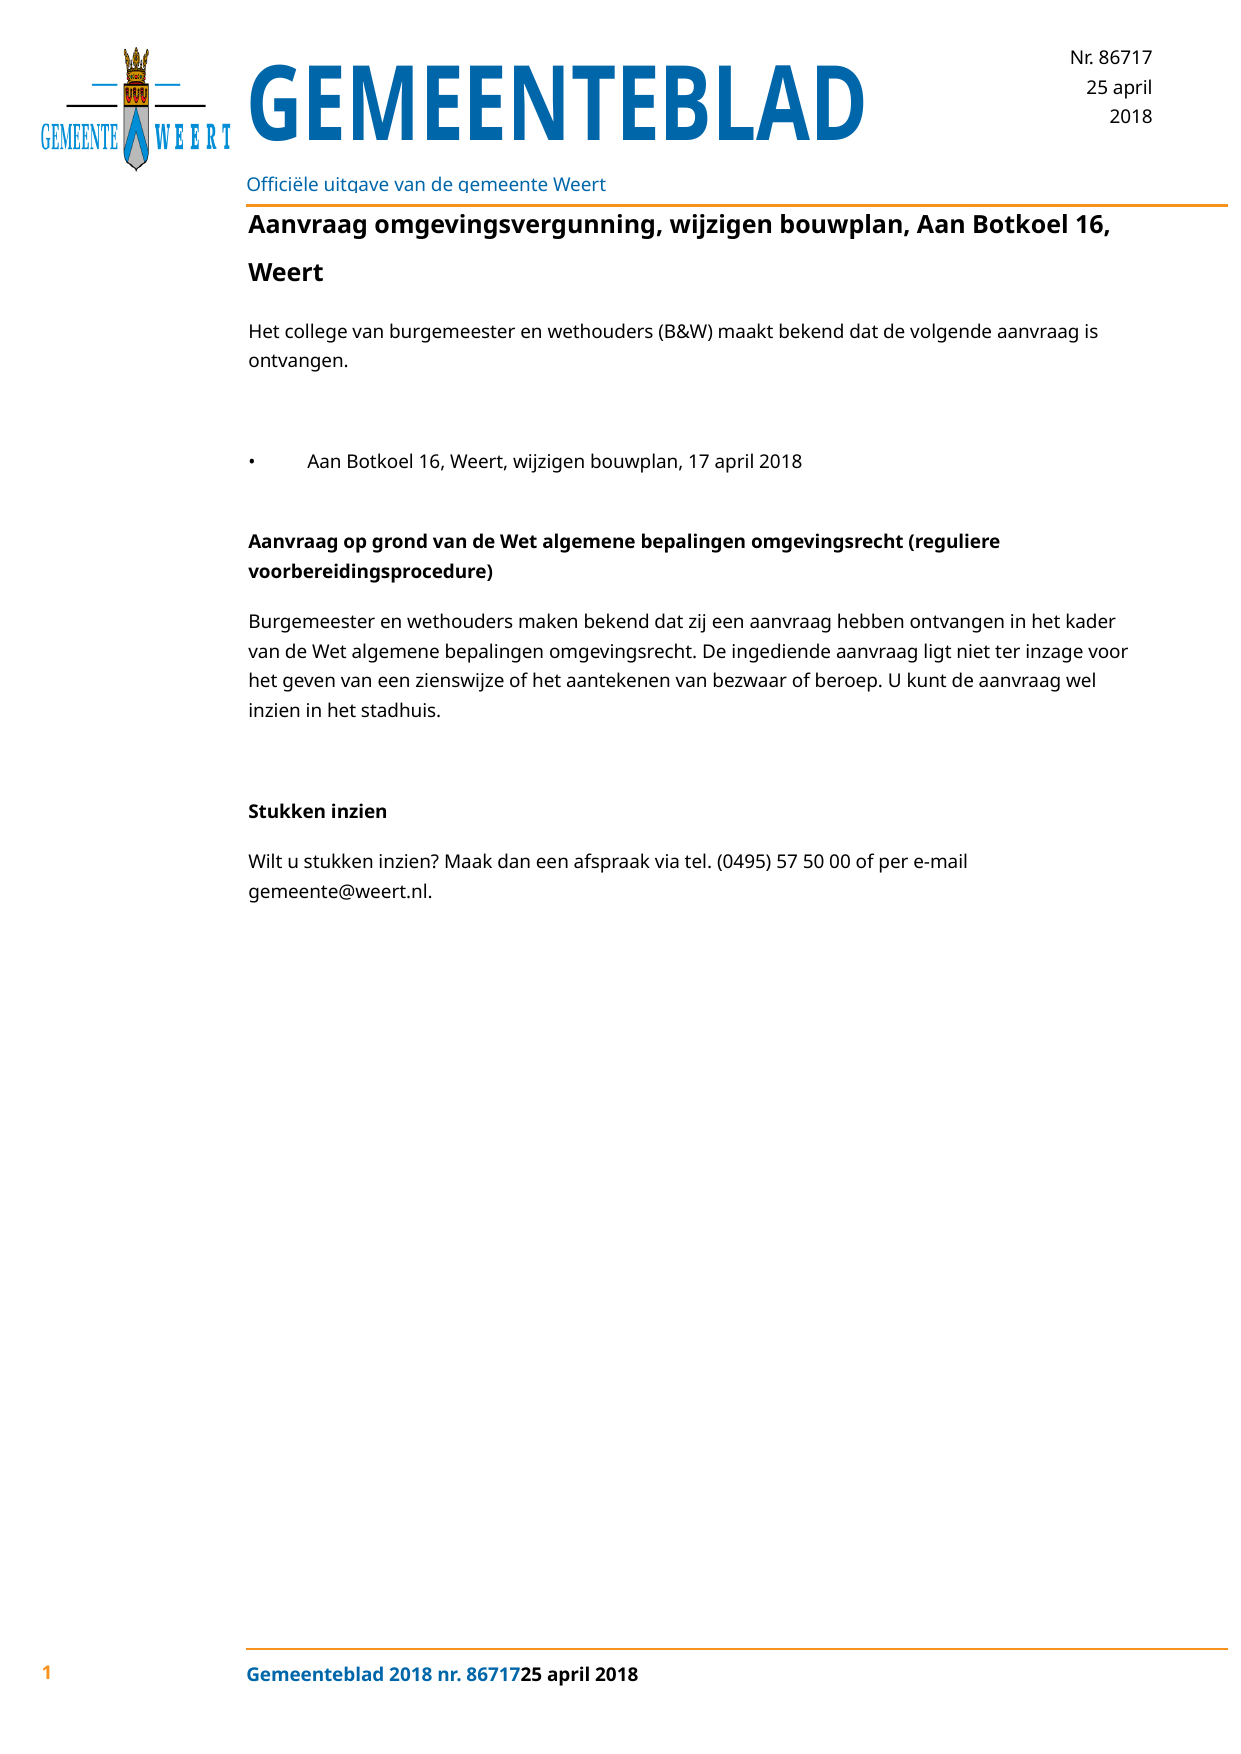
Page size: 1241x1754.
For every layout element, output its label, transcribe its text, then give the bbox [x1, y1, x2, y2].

text Het college van burgemeester en wethouders (B&W) maakt bekend dat de volgende aanvraag is ontvangen. [248, 318, 1152, 373]
picture [41, 47, 231, 172]
text Stukken inzien [248, 798, 1152, 824]
text Aanvraag omgevingsvergunning, wijzigen bouwplan, Aan Botkoel 16, Weert [248, 207, 1152, 288]
text Aanvraag op grond van de Wet algemene bepalingen omgevingsrecht (reguliere voorbereidingsprocedure) [248, 528, 1152, 584]
text Wilt u stukken inzien? Maak dan een afspraak via tel. (0495) 57 50 00 of per e-mail gemeente@weert.nl. [248, 848, 1152, 904]
list Aan Botkoel 16, Weert, wijzigen bouwplan, 17 april 2018 [248, 448, 1152, 474]
text Burgemeester en wethouders maken bekend dat zij een aanvraag hebben ontvangen in het kader van de Wet algemene bepalingen omgevingsrecht. De ingediende aanvraag ligt niet ter inzage voor het geven van een zienswijze of het aantekenen van bezwaar of beroep. U kunt de aanvraag wel inzien in het stadhuis. [248, 608, 1152, 723]
